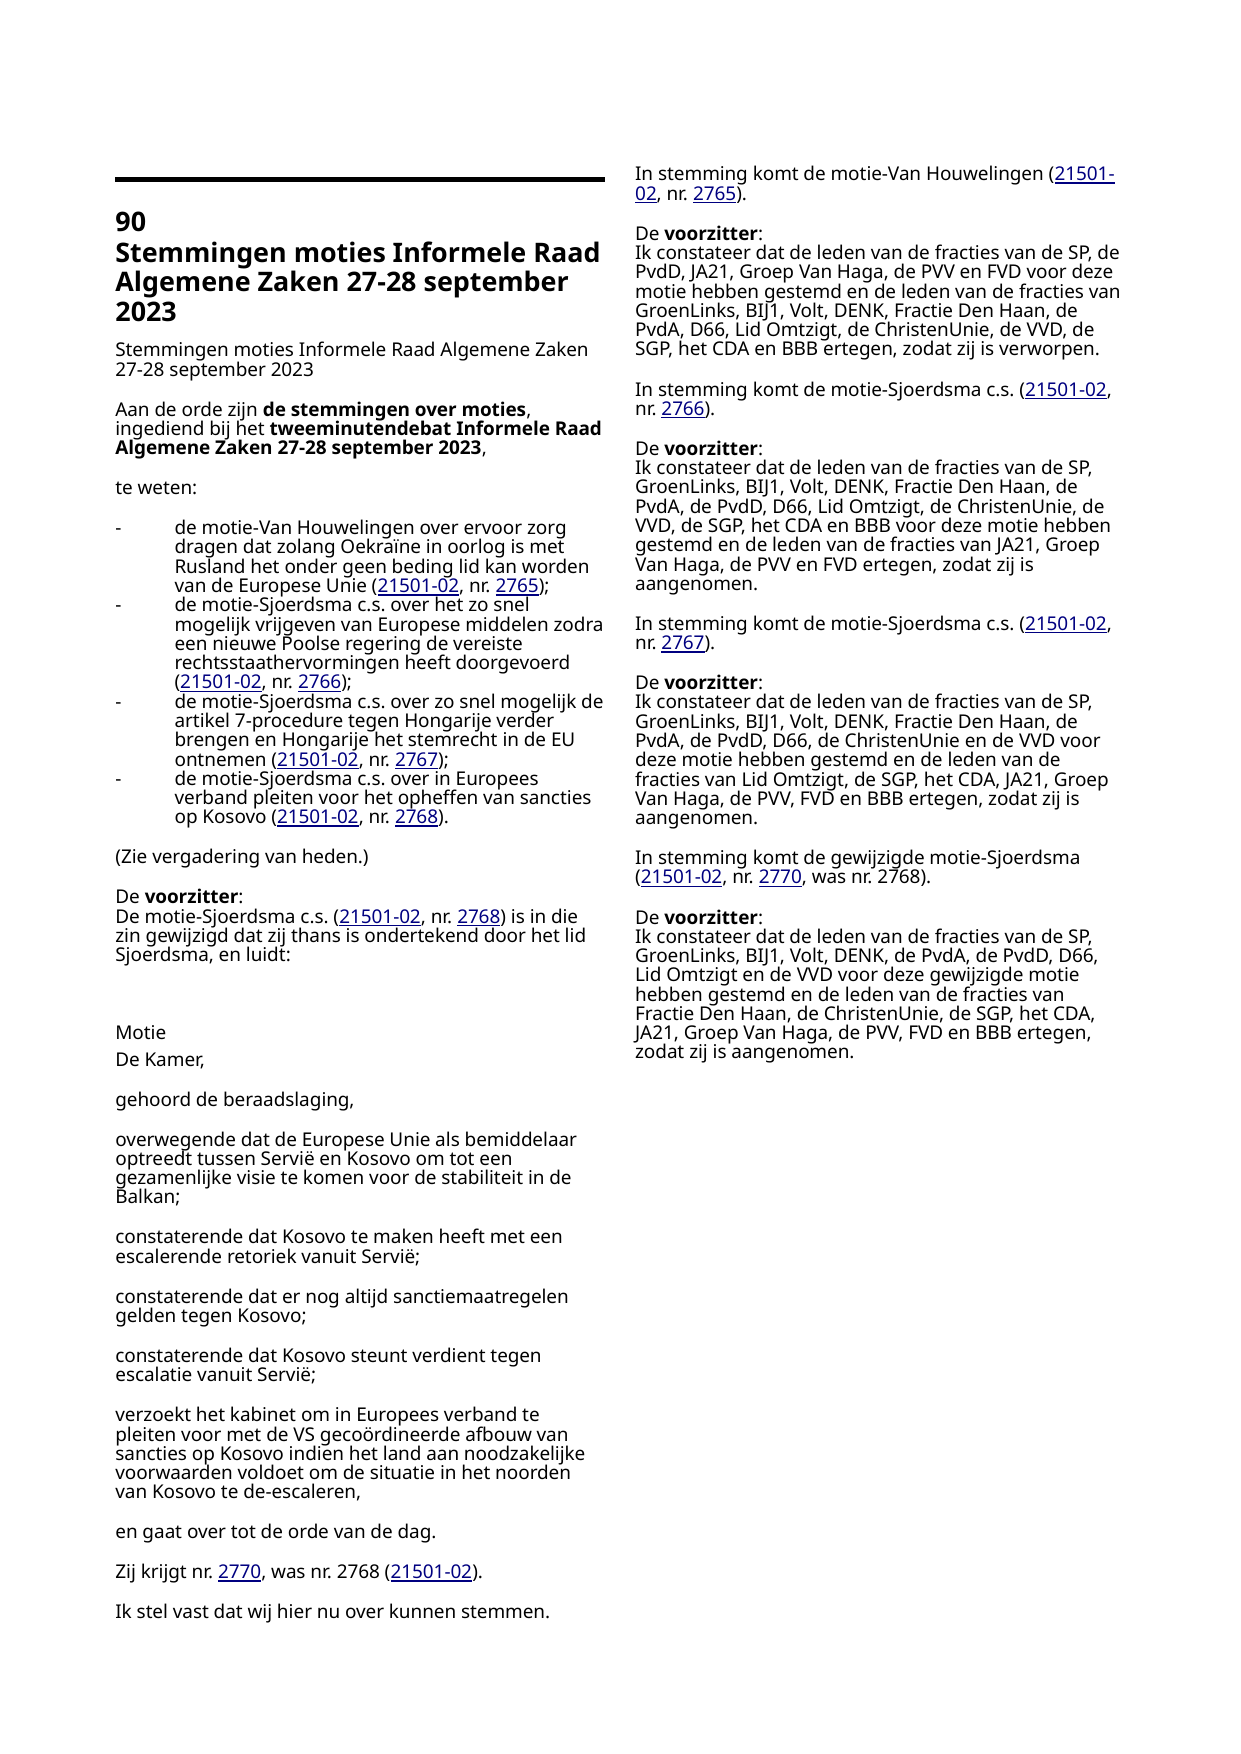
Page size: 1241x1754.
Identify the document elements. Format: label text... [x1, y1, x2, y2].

text constaterende dat er nog altijd sanctiemaatregelen gelden tegen Kosovo; [115, 1288, 605, 1326]
text overwegende dat de Europese Unie als bemiddelaar optreedt tussen Servië en Kosovo om tot een gezamenlijke visie te komen voor de stabiliteit in de Balkan; [115, 1131, 605, 1208]
list de motie-Van Houwelingen over ervoor zorg dragen dat zolang Oekraïne in oorlog is met Rusland het onder geen beding lid kan worden van de Europese Unie (21501-02, nr. 2765); [115, 519, 605, 596]
text constaterende dat Kosovo steunt verdient tegen escalatie vanuit Servië; [115, 1347, 605, 1386]
text De voorzitter: [635, 909, 1125, 928]
text Ik constateer dat de leden van de fracties van de SP, GroenLinks, BIJ1, Volt, DENK, Fractie Den Haan, de PvdA, de PvdD, D66, de ChristenUnie en de VVD voor deze motie hebben gestemd en de leden van de fracties van Lid Omtzigt, de SGP, het CDA, JA21, Groep Van Haga, de PVV, FVD en BBB ertegen, zodat zij is aangenomen. [635, 693, 1125, 828]
text Zij krijgt nr. 2770, was nr. 2768 (21501-02). [115, 1563, 605, 1583]
text Motie [115, 1019, 605, 1045]
text 90 [115, 203, 605, 239]
text Ik constateer dat de leden van de fracties van de SP, GroenLinks, BIJ1, Volt, DENK, de PvdA, de PvdD, D66, Lid Omtzigt en de VVD voor deze gewijzigde motie hebben gestemd en de leden van de fracties van Fractie Den Haan, de ChristenUnie, de SGP, het CDA, JA21, Groep Van Haga, de PVV, FVD en BBB ertegen, zodat zij is aangenomen. [635, 928, 1125, 1063]
text te weten: [115, 479, 605, 498]
text Aan de orde zijn de stemmingen over moties, ingediend bij het tweeminutendebat Informele Raad Algemene Zaken 27-28 september 2023, [115, 401, 605, 458]
text Stemmingen moties Informele Raad Algemene Zaken 27-28 september 2023 [115, 239, 605, 341]
text constaterende dat Kosovo te maken heeft met een escalerende retoriek vanuit Servië; [115, 1228, 605, 1267]
list de motie-Sjoerdsma c.s. over zo snel mogelijk de artikel 7-procedure tegen Hongarije verder brengen en Hongarije het stemrecht in de EU ontnemen (21501-02, nr. 2767); [115, 693, 605, 770]
text Ik constateer dat de leden van de fracties van de SP, GroenLinks, BIJ1, Volt, DENK, Fractie Den Haan, de PvdA, de PvdD, D66, Lid Omtzigt, de ChristenUnie, de VVD, de SGP, het CDA en BBB voor deze motie hebben gestemd en de leden van de fracties van JA21, Groep Van Haga, de PVV en FVD ertegen, zodat zij is aangenomen. [635, 459, 1125, 594]
text en gaat over tot de orde van de dag. [115, 1523, 605, 1543]
text De voorzitter: [635, 674, 1125, 693]
text De voorzitter: [115, 888, 605, 908]
text In stemming komt de motie-Sjoerdsma c.s. (21501-02, nr. 2766). [635, 381, 1125, 419]
list de motie-Sjoerdsma c.s. over het zo snel mogelijk vrijgeven van Europese middelen zodra een nieuwe Poolse regering de vereiste rechtsstaathervormingen heeft doorgevoerd (21501-02, nr. 2766); [115, 596, 605, 693]
text De voorzitter: [635, 440, 1125, 459]
text Ik constateer dat de leden van de fracties van de SP, de PvdD, JA21, Groep Van Haga, de PVV en FVD voor deze motie hebben gestemd en de leden van de fracties van GroenLinks, BIJ1, Volt, DENK, Fractie Den Haan, de PvdA, D66, Lid Omtzigt, de ChristenUnie, de VVD, de SGP, het CDA en BBB ertegen, zodat zij is verworpen. [635, 244, 1125, 360]
text In stemming komt de gewijzigde motie-Sjoerdsma (21501-02, nr. 2770, was nr. 2768). [635, 849, 1125, 888]
text (Zie vergadering van heden.) [115, 848, 605, 868]
text De voorzitter: [635, 225, 1125, 244]
text De Kamer, [115, 1051, 605, 1070]
text Ik stel vast dat wij hier nu over kunnen stemmen. [115, 1603, 605, 1623]
text verzoekt het kabinet om in Europees verband te pleiten voor met de VS gecoördineerde afbouw van sancties op Kosovo indien het land aan noodzakelijke voorwaarden voldoet om de situatie in het noorden van Kosovo te de-escaleren, [115, 1406, 605, 1503]
text gehoord de beraadslaging, [115, 1091, 605, 1110]
list de motie-Sjoerdsma c.s. over in Europees verband pleiten voor het opheffen van sancties op Kosovo (21501-02, nr. 2768). [115, 770, 605, 828]
text Stemmingen moties Informele Raad Algemene Zaken 27-28 september 2023 [115, 341, 605, 380]
text In stemming komt de motie-Sjoerdsma c.s. (21501-02, nr. 2767). [635, 615, 1125, 653]
text De motie-Sjoerdsma c.s. (21501-02, nr. 2768) is in die zin gewijzigd dat zij thans is ondertekend door het lid Sjoerdsma, en luidt: [115, 908, 605, 966]
text In stemming komt de motie-Van Houwelingen (21501-02, nr. 2765). [635, 165, 1125, 204]
